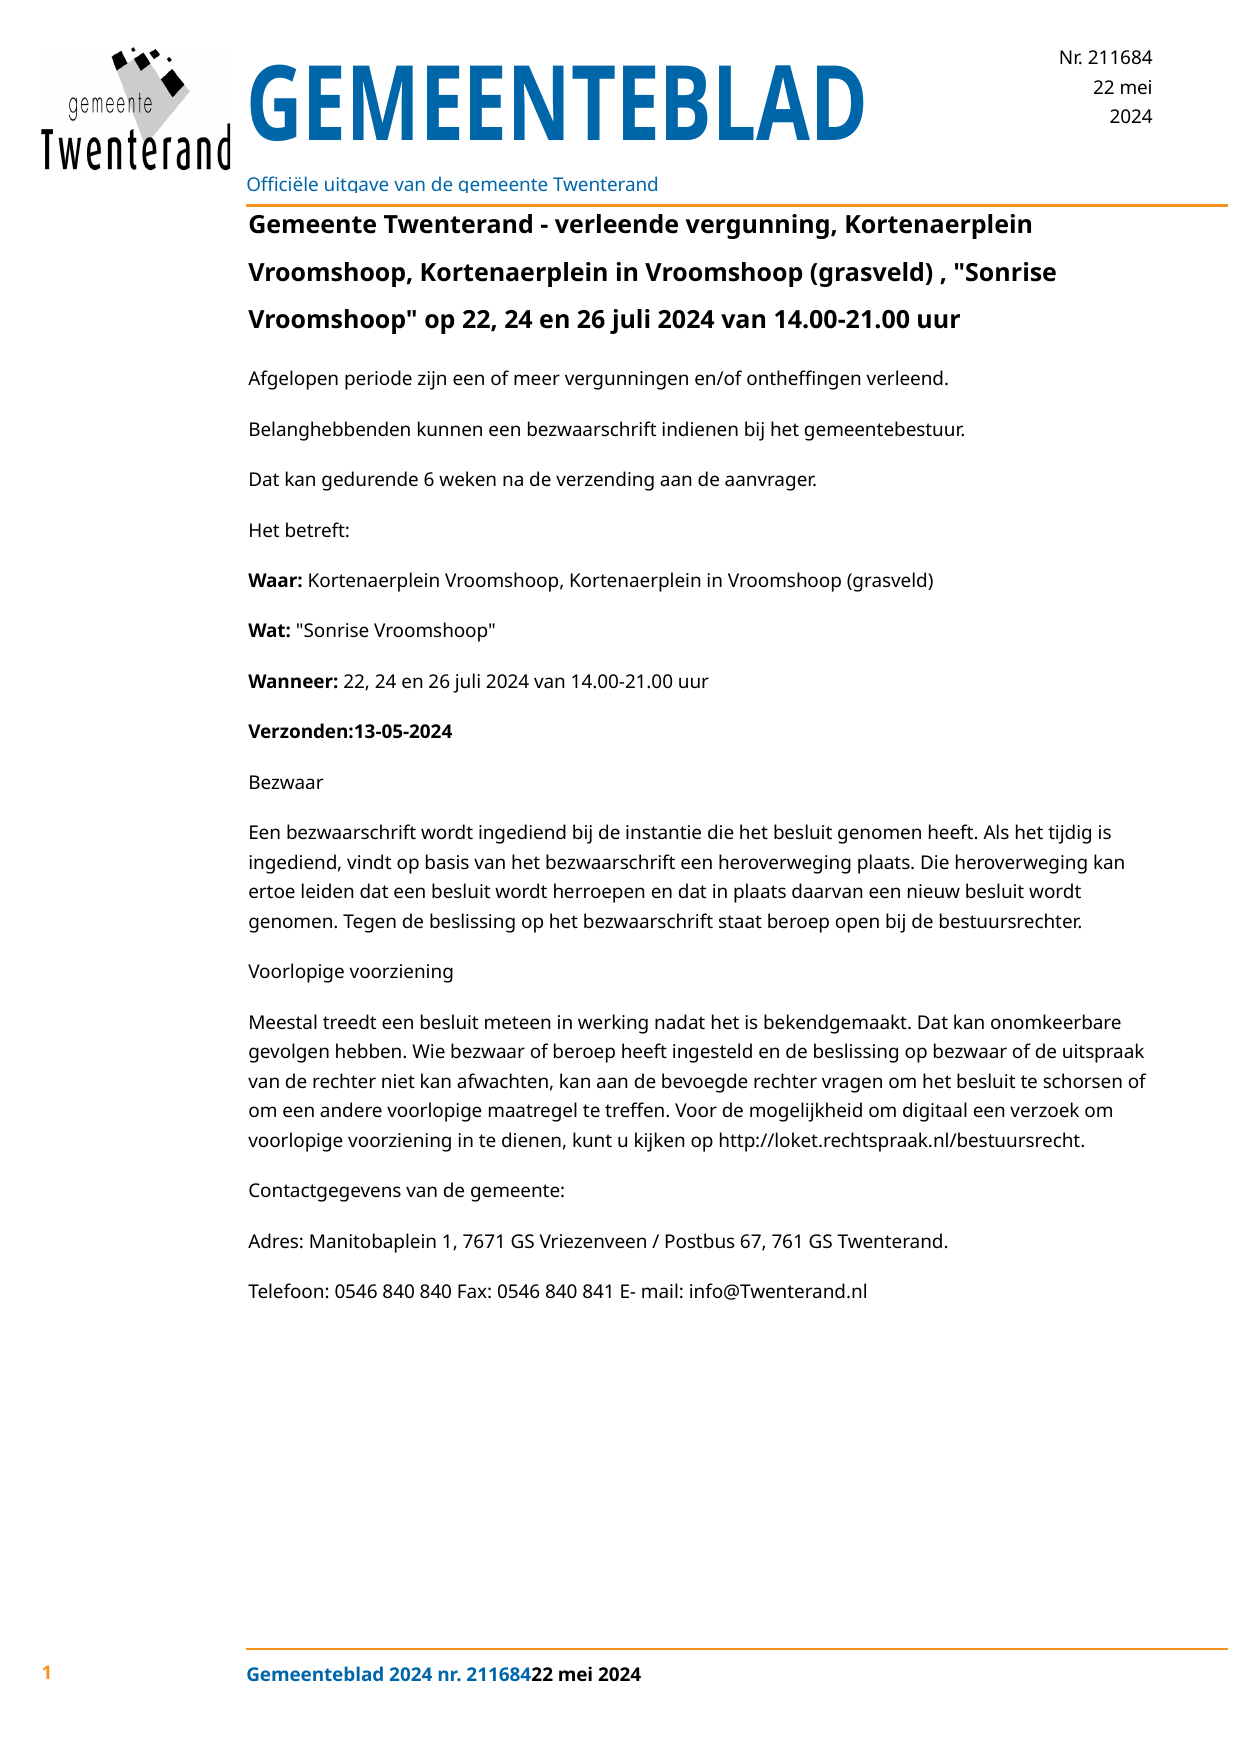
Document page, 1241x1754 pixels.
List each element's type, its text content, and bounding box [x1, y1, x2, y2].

text Contactgegevens van de gemeente: [248, 1178, 1152, 1203]
text Gemeente Twenterand - verleende vergunning, Kortenaerplein Vroomshoop, Kortenaerplein in Vroomshoop (grasveld) , "Sonrise Vroomshoop" op 22, 24 en 26 juli 2024 van 14.00-21.00 uur [248, 207, 1152, 336]
text Een bezwaarschrift wordt ingediend bij de instantie die het besluit genomen heeft. Als het tijdig is ingediend, vindt op basis van het bezwaarschrift een heroverweging plaats. Die heroverweging kan ertoe leiden dat een besluit wordt herroepen en dat in plaats daarvan een nieuw besluit wordt genomen. Tegen de beslissing op het bezwaarschrift staat beroep open bij de bestuursrechter. [248, 819, 1152, 934]
text Wanneer: 22, 24 en 26 juli 2024 van 14.00-21.00 uur [248, 668, 1152, 694]
text Afgelopen periode zijn een of meer vergunningen en/of ontheffingen verleend. [248, 366, 1152, 391]
text Dat kan gedurende 6 weken na de verzending aan de aanvrager. [248, 466, 1152, 492]
text Verzonden:13-05-2024 [248, 718, 1152, 744]
text Voorlopige voorziening [248, 958, 1152, 984]
picture [41, 47, 231, 172]
text Waar: Kortenaerplein Vroomshoop, Kortenaerplein in Vroomshoop (grasveld) [248, 567, 1152, 593]
text Belanghebbenden kunnen een bezwaarschrift indienen bij het gemeentebestuur. [248, 416, 1152, 442]
text Meestal treedt een besluit meteen in werking nadat het is bekendgemaakt. Dat kan onomkeerbare gevolgen hebben. Wie bezwaar of beroep heeft ingesteld en de beslissing op bezwaar of de uitspraak van de rechter niet kan afwachten, kan aan de bevoegde rechter vragen om het besluit te schorsen of om een andere voorlopige maatregel te treffen. Voor de mogelijkheid om digitaal een verzoek om voorlopige voorziening in te dienen, kunt u kijken op http://loket.rechtspraak.nl/bestuursrecht. [248, 1009, 1152, 1153]
text Bezwaar [248, 769, 1152, 794]
text Het betreft: [248, 517, 1152, 542]
text Telefoon: 0546 840 840 Fax: 0546 840 841 E- mail: info@Twenterand.nl [248, 1278, 1152, 1304]
text Adres: Manitobaplein 1, 7671 GS Vriezenveen / Postbus 67, 761 GS Twenterand. [248, 1228, 1152, 1254]
text Wat: "Sonrise Vroomshoop" [248, 618, 1152, 643]
